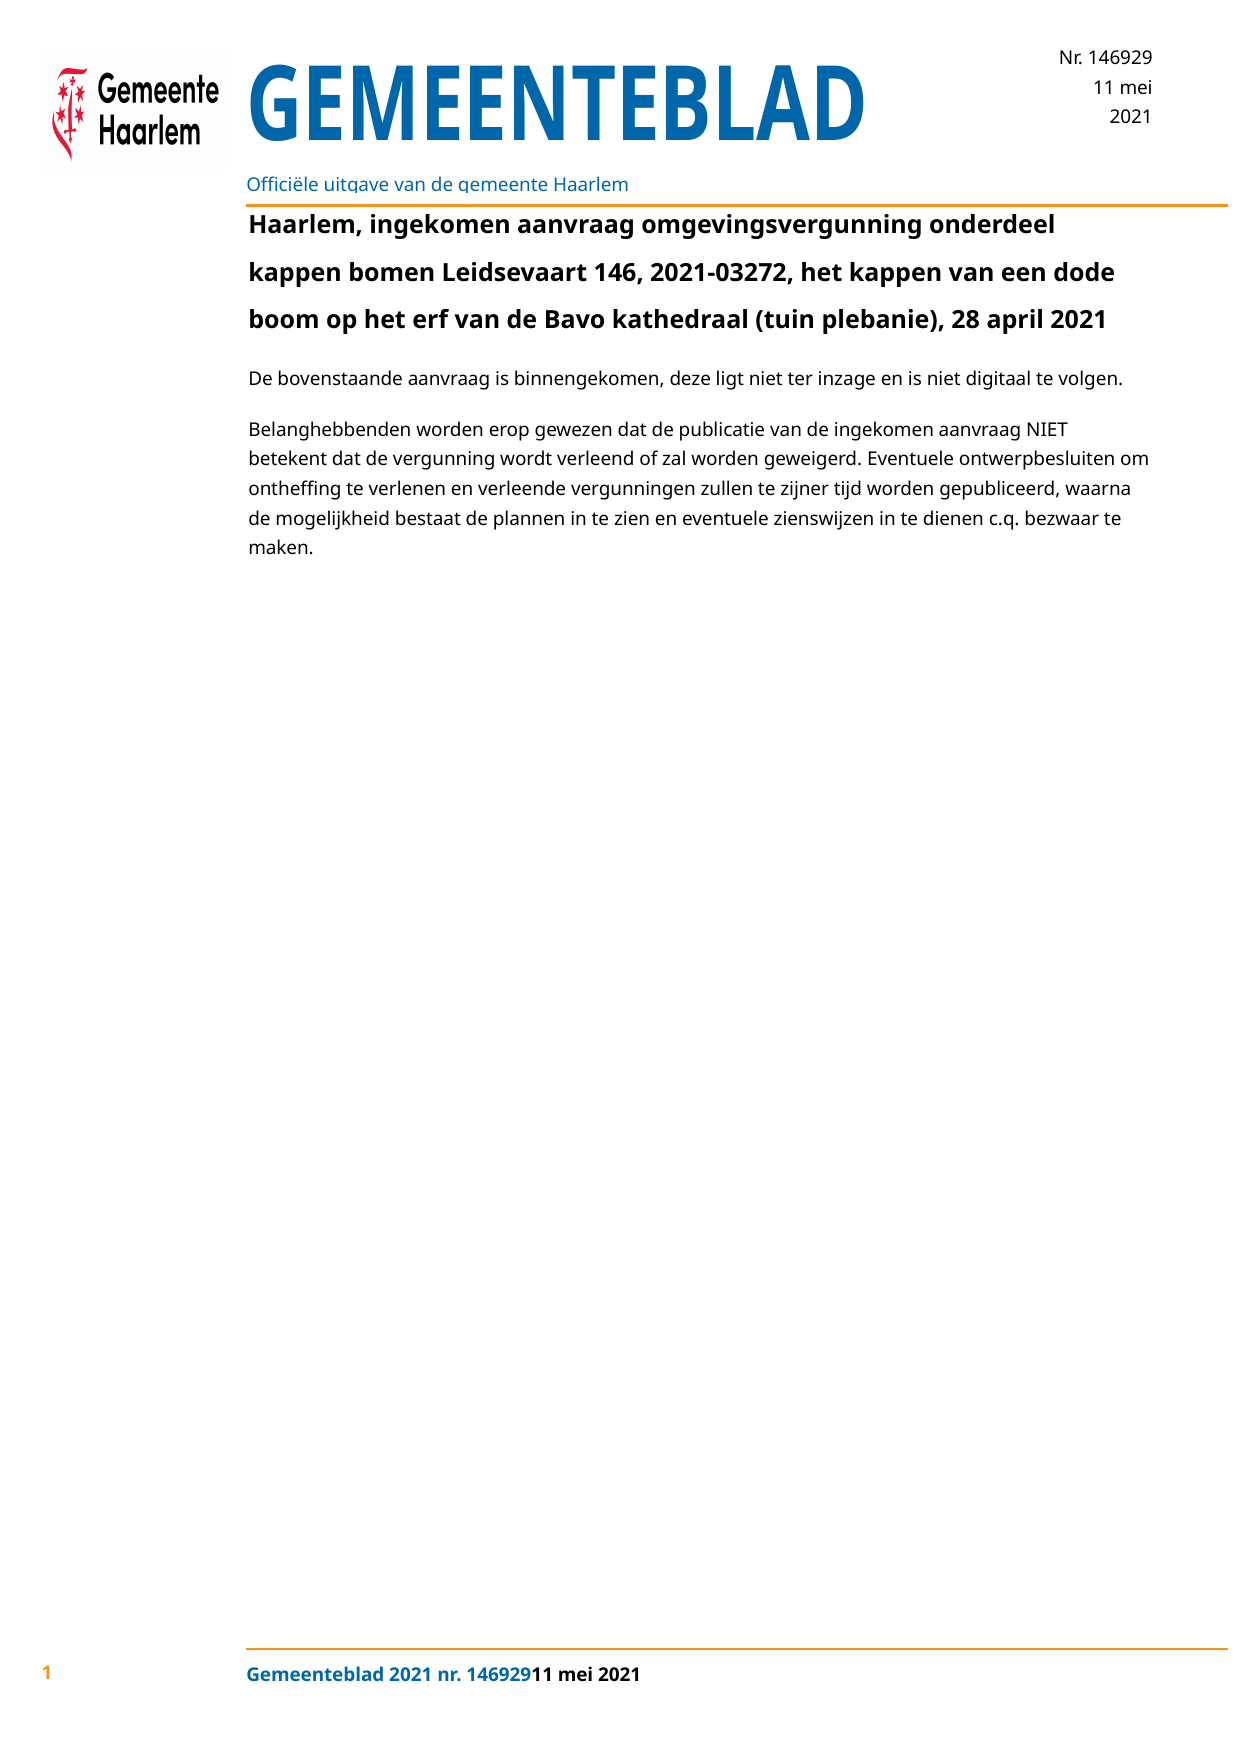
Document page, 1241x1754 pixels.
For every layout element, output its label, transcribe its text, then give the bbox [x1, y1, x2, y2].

text Haarlem, ingekomen aanvraag omgevingsvergunning onderdeel kappen bomen Leidsevaart 146, 2021-03272, het kappen van een dode boom op het erf van de Bavo kathedraal (tuin plebanie), 28 april 2021 [248, 207, 1152, 336]
text De bovenstaande aanvraag is binnengekomen, deze ligt niet ter inzage en is niet digitaal te volgen. [248, 366, 1152, 391]
picture [41, 47, 231, 172]
text Belanghebbenden worden erop gewezen dat de publicatie van de ingekomen aanvraag NIET betekent dat de vergunning wordt verleend of zal worden geweigerd. Eventuele ontwerpbesluiten om ontheffing te verlenen en verleende vergunningen zullen te zijner tijd worden gepubliceerd, waarna de mogelijkheid bestaat de plannen in te zien en eventuele zienswijzen in te dienen c.q. bezwaar te maken. [248, 416, 1152, 560]
